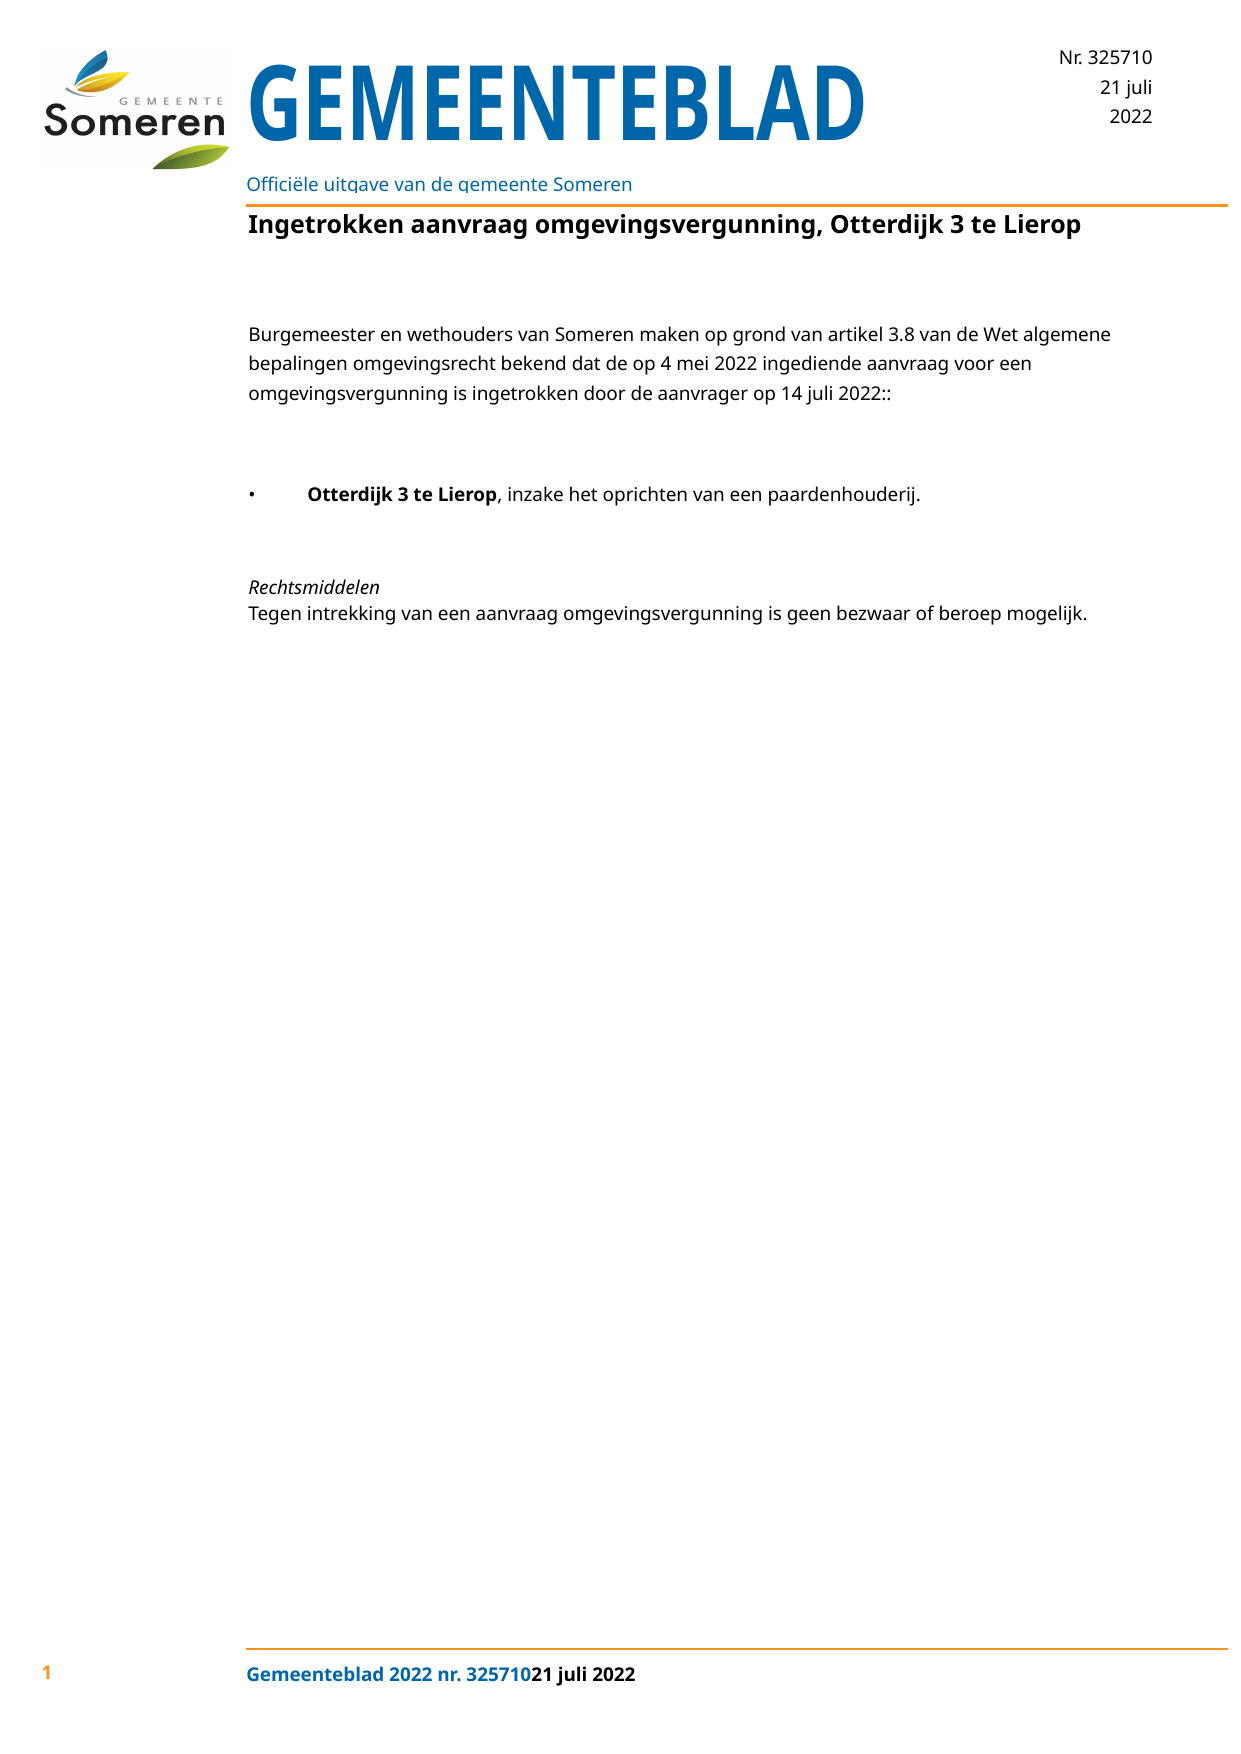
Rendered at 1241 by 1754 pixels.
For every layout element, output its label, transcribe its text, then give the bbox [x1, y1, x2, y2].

text Burgemeester en wethouders van Someren maken op grond van artikel 3.8 van de Wet algemene bepalingen omgevingsrecht bekend dat de op 4 mei 2022 ingediende aanvraag voor een omgevingsvergunning is ingetrokken door de aanvrager op 14 juli 2022:: [248, 321, 1152, 406]
text Ingetrokken aanvraag omgevingsvergunning, Otterdijk 3 te Lierop [248, 207, 1152, 241]
text Tegen intrekking van een aanvraag omgevingsvergunning is geen bezwaar of beroep mogelijk. [248, 600, 1152, 626]
list Otterdijk 3 te Lierop, inzake het oprichten van een paardenhouderij. [248, 481, 1152, 506]
picture [41, 47, 231, 172]
text Rechtsmiddelen [248, 574, 1152, 600]
